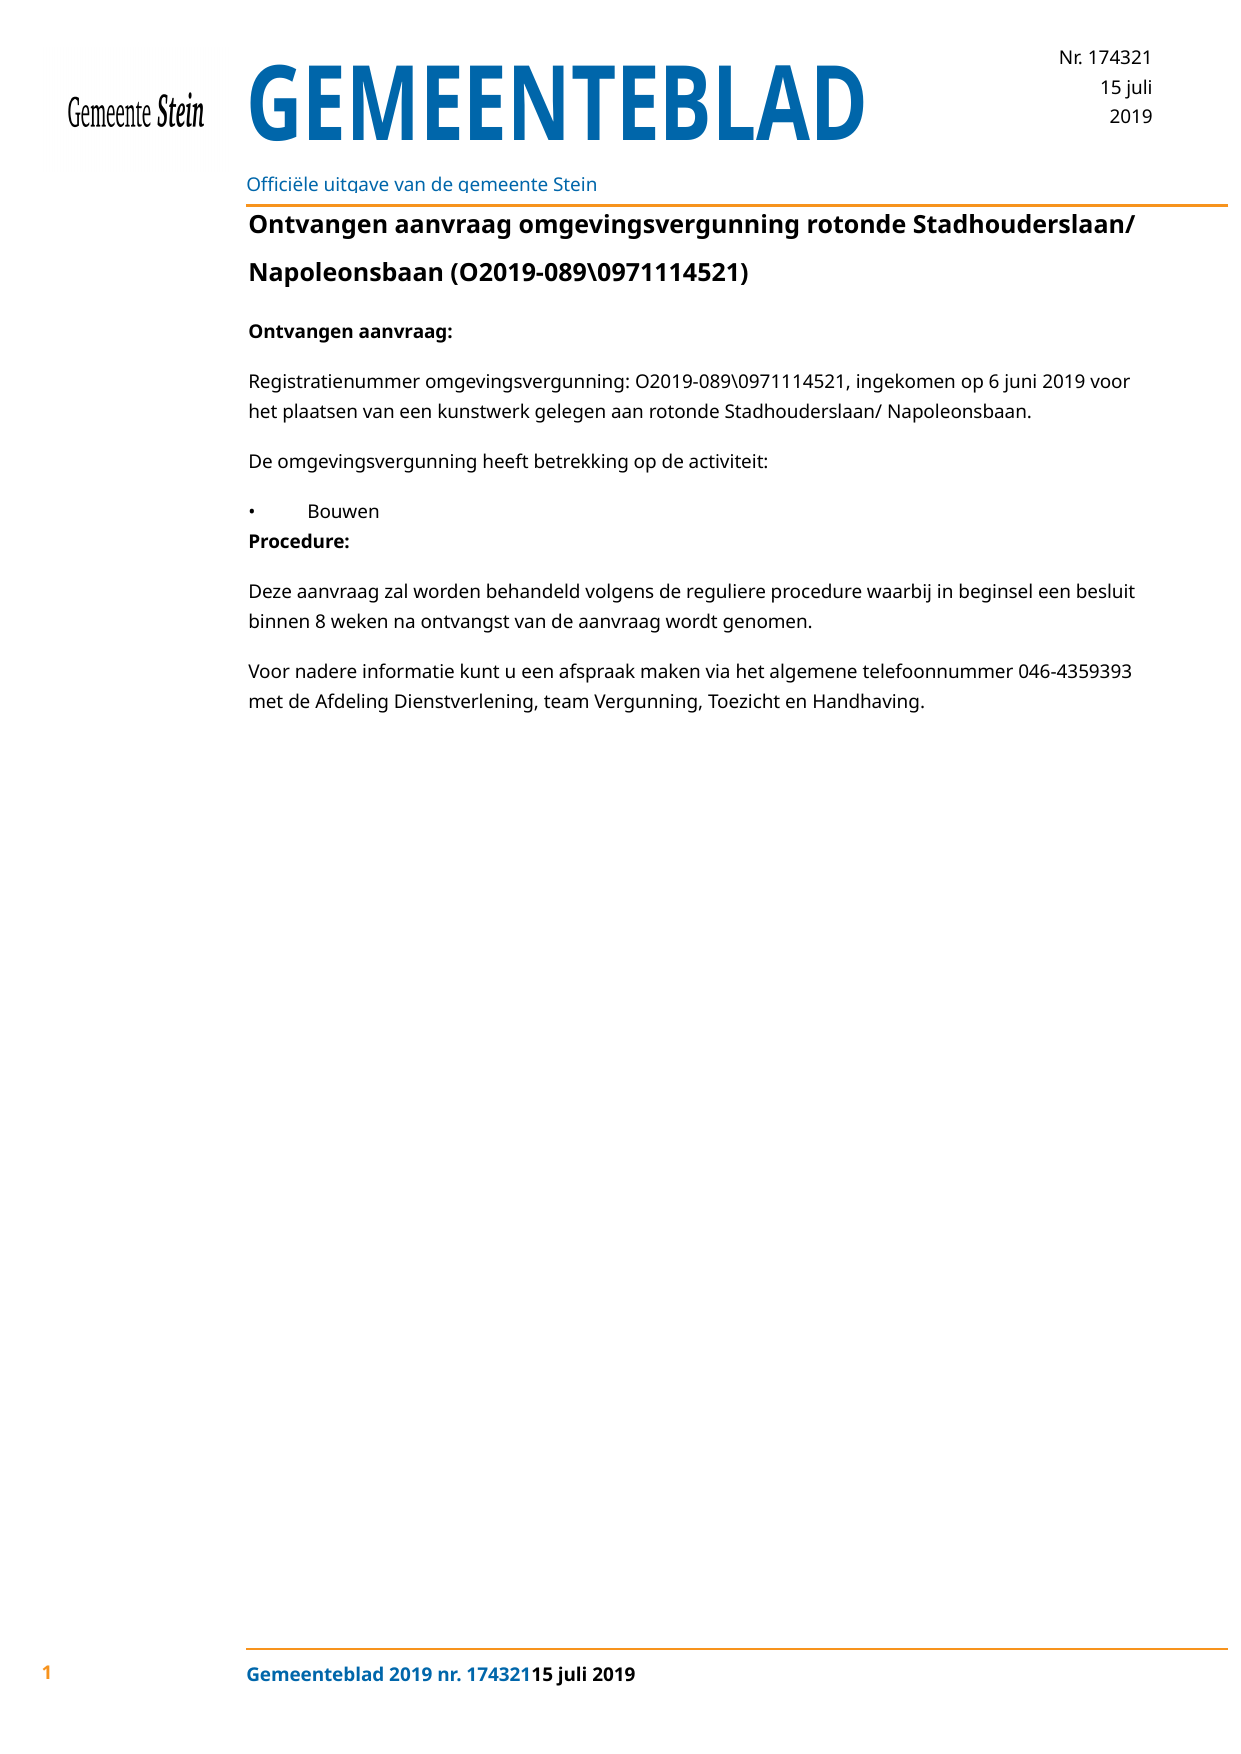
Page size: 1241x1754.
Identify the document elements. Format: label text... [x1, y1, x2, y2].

text Procedure: [248, 528, 1152, 554]
text Deze aanvraag zal worden behandeld volgens de reguliere procedure waarbij in beginsel een besluit binnen 8 weken na ontvangst van de aanvraag wordt genomen. [248, 579, 1152, 634]
text De omgevingsvergunning heeft betrekking op de activiteit: [248, 448, 1152, 474]
picture [41, 47, 231, 172]
text Voor nadere informatie kunt u een afspraak maken via het algemene telefoonnummer 046-4359393 met de Afdeling Dienstverlening, team Vergunning, Toezicht en Handhaving. [248, 659, 1152, 714]
list Bouwen [248, 499, 1152, 524]
text Ontvangen aanvraag: [248, 318, 1152, 344]
text Ontvangen aanvraag omgevingsvergunning rotonde Stadhouderslaan/ Napoleonsbaan (O2019-089\0971114521) [248, 207, 1152, 288]
text Registratienummer omgevingsvergunning: O2019-089\0971114521, ingekomen op 6 juni 2019 voor het plaatsen van een kunstwerk gelegen aan rotonde Stadhouderslaan/ Napoleonsbaan. [248, 368, 1152, 424]
